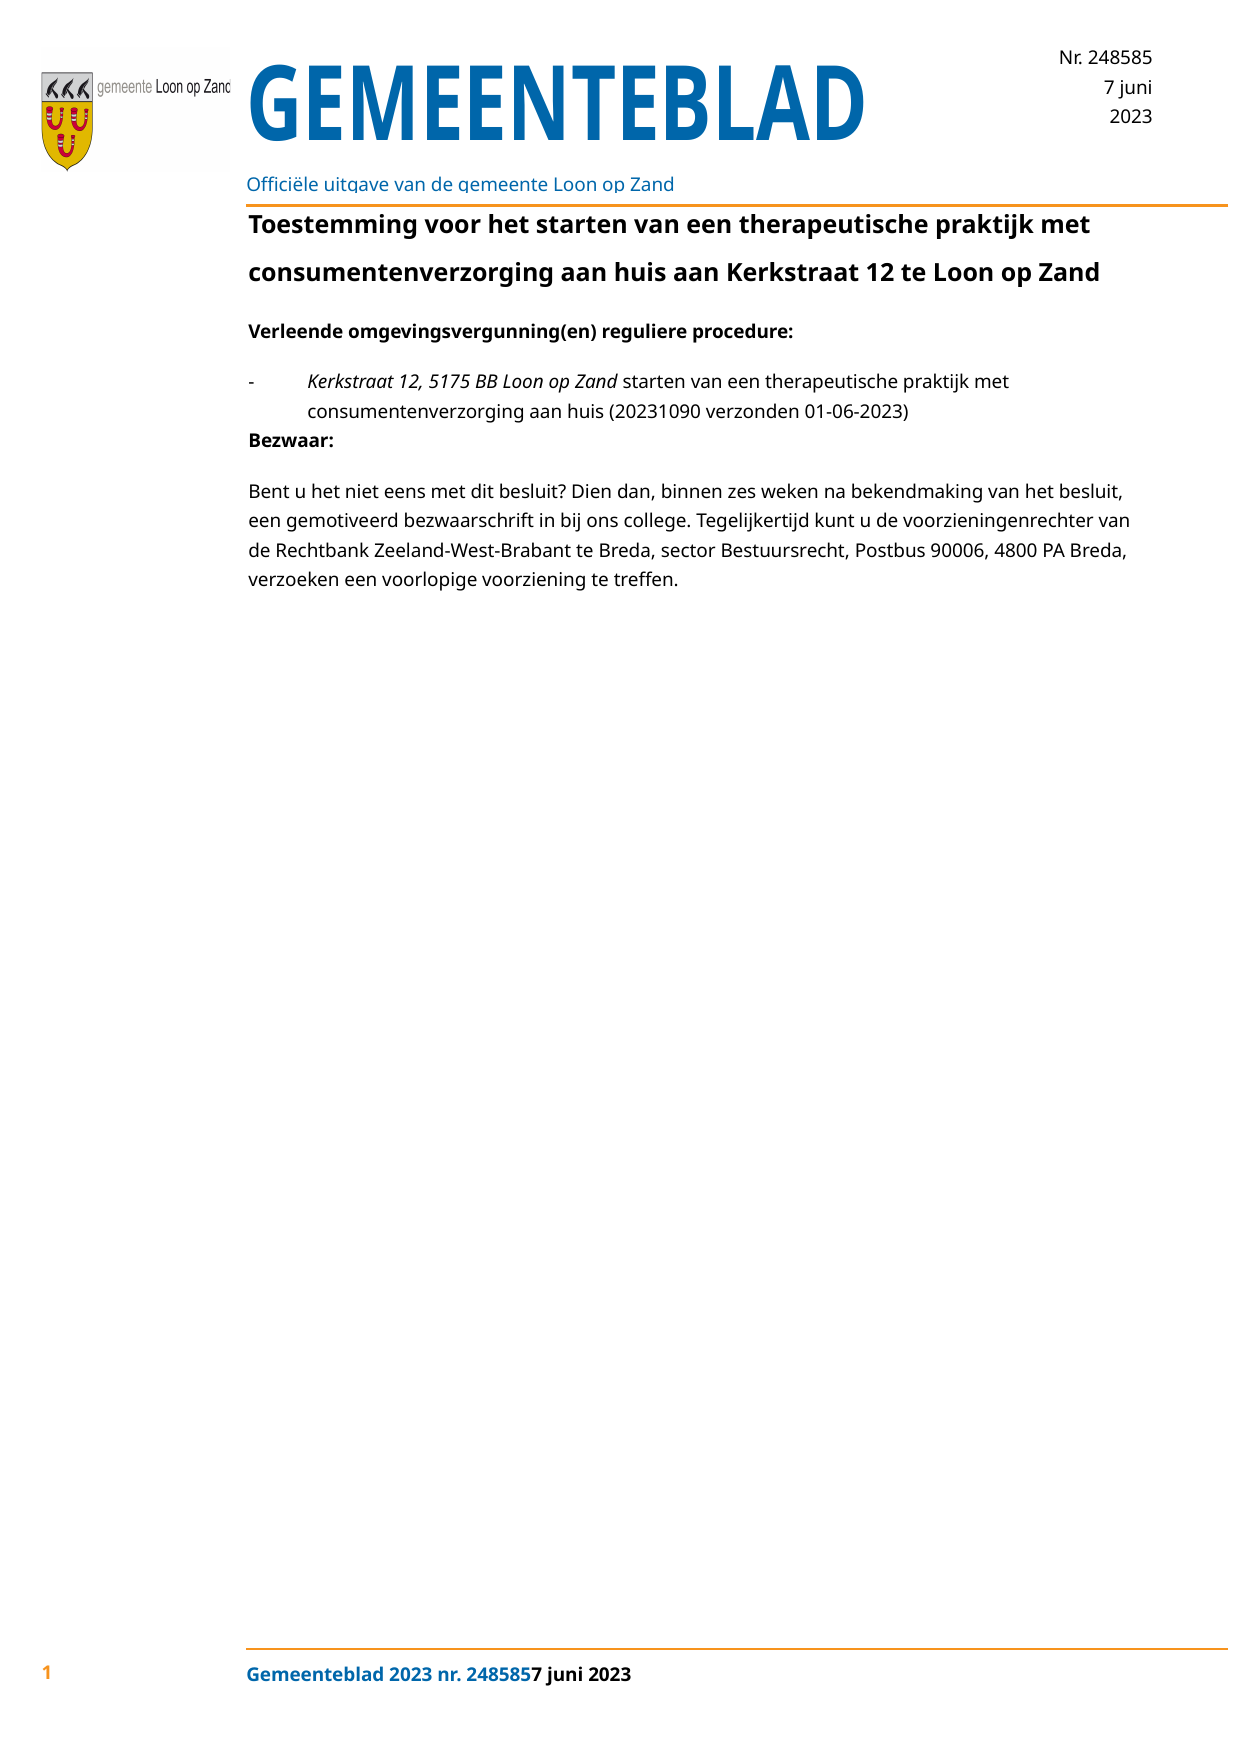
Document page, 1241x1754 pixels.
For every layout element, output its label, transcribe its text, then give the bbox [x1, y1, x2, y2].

list Kerkstraat 12, 5175 BB Loon op Zand starten van een therapeutische praktijk met consumentenverzorging aan huis (20231090 verzonden 01-06-2023) [248, 368, 1152, 424]
text Toestemming voor het starten van een therapeutische praktijk met consumentenverzorging aan huis aan Kerkstraat 12 te Loon op Zand [248, 207, 1152, 288]
text Verleende omgevingsvergunning(en) reguliere procedure: [248, 318, 1152, 344]
text Bezwaar: [248, 427, 1152, 453]
text Bent u het niet eens met dit besluit? Dien dan, binnen zes weken na bekendmaking van het besluit, een gemotiveerd bezwaarschrift in bij ons college. Tegelijkertijd kunt u de voorzieningenrechter van de Rechtbank Zeeland-West-Brabant te Breda, sector Bestuursrecht, Postbus 90006, 4800 PA Breda, verzoeken een voorlopige voorziening te treffen. [248, 478, 1152, 592]
picture [41, 47, 231, 172]
